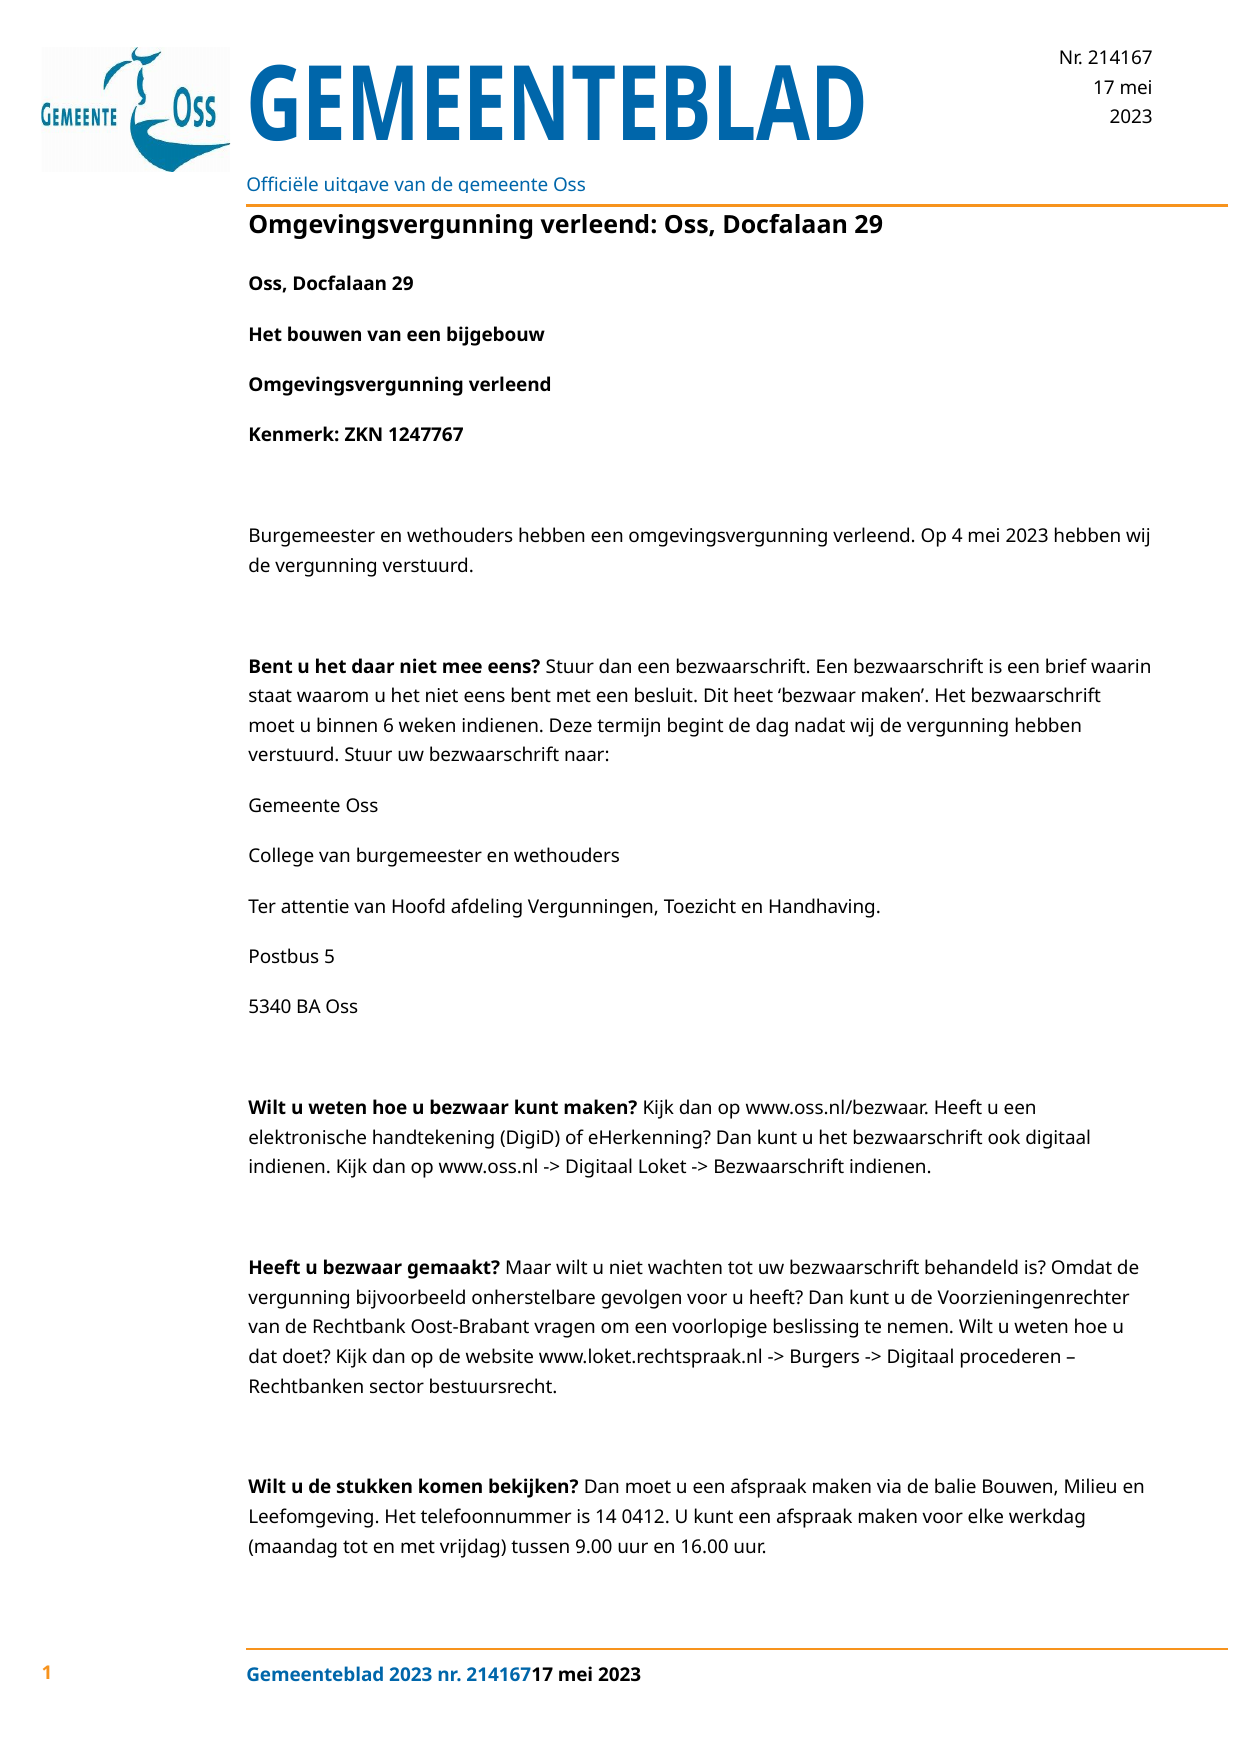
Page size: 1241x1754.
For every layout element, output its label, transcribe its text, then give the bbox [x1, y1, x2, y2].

text Kenmerk: ZKN 1247767 [248, 422, 1152, 447]
text Bent u het daar niet mee eens? Stuur dan een bezwaarschrift. Een bezwaarschrift is een brief waarin staat waarom u het niet eens bent met een besluit. Dit heet ‘bezwaar maken’. Het bezwaarschrift moet u binnen 6 weken indienen. Deze termijn begint de dag nadat wij de vergunning hebben verstuurd. Stuur uw bezwaarschrift naar: [248, 653, 1152, 767]
text Heeft u bezwaar gemaakt? Maar wilt u niet wachten tot uw bezwaarschrift behandeld is? Omdat de vergunning bijvoorbeeld onherstelbare gevolgen voor u heeft? Dan kunt u de Voorzieningenrechter van de Rechtbank Oost-Brabant vragen om een voorlopige beslissing te nemen. Wilt u weten hoe u dat doet? Kijk dan op de website www.loket.rechtspraak.nl -> Burgers -> Digitaal procederen – Rechtbanken sector bestuursrecht. [248, 1254, 1152, 1398]
text Wilt u de stukken komen bekijken? Dan moet u een afspraak maken via de balie Bouwen, Milieu en Leefomgeving. Het telefoonnummer is 14 0412. U kunt een afspraak maken voor elke werkdag (maandag tot en met vrijdag) tussen 9.00 uur en 16.00 uur. [248, 1474, 1152, 1558]
text Postbus 5 [248, 943, 1152, 969]
text Gemeente Oss [248, 792, 1152, 818]
text 5340 BA Oss [248, 994, 1152, 1019]
text Ter attentie van Hoofd afdeling Vergunningen, Toezicht en Handhaving. [248, 893, 1152, 918]
text Omgevingsvergunning verleend: Oss, Docfalaan 29 [248, 207, 1152, 241]
picture [41, 47, 231, 172]
text Wilt u weten hoe u bezwaar kunt maken? Kijk dan op www.oss.nl/bezwaar. Heeft u een elektronische handtekening (DigiD) of eHerkenning? Dan kunt u het bezwaarschrift ook digitaal indienen. Kijk dan op www.oss.nl -> Digitaal Loket -> Bezwaarschrift indienen. [248, 1094, 1152, 1179]
text Burgemeester en wethouders hebben een omgevingsvergunning verleend. Op 4 mei 2023 hebben wij de vergunning verstuurd. [248, 522, 1152, 578]
text Het bouwen van een bijgebouw [248, 321, 1152, 346]
text Omgevingsvergunning verleend [248, 371, 1152, 397]
text Oss, Docfalaan 29 [248, 270, 1152, 296]
text College van burgemeester en wethouders [248, 842, 1152, 868]
